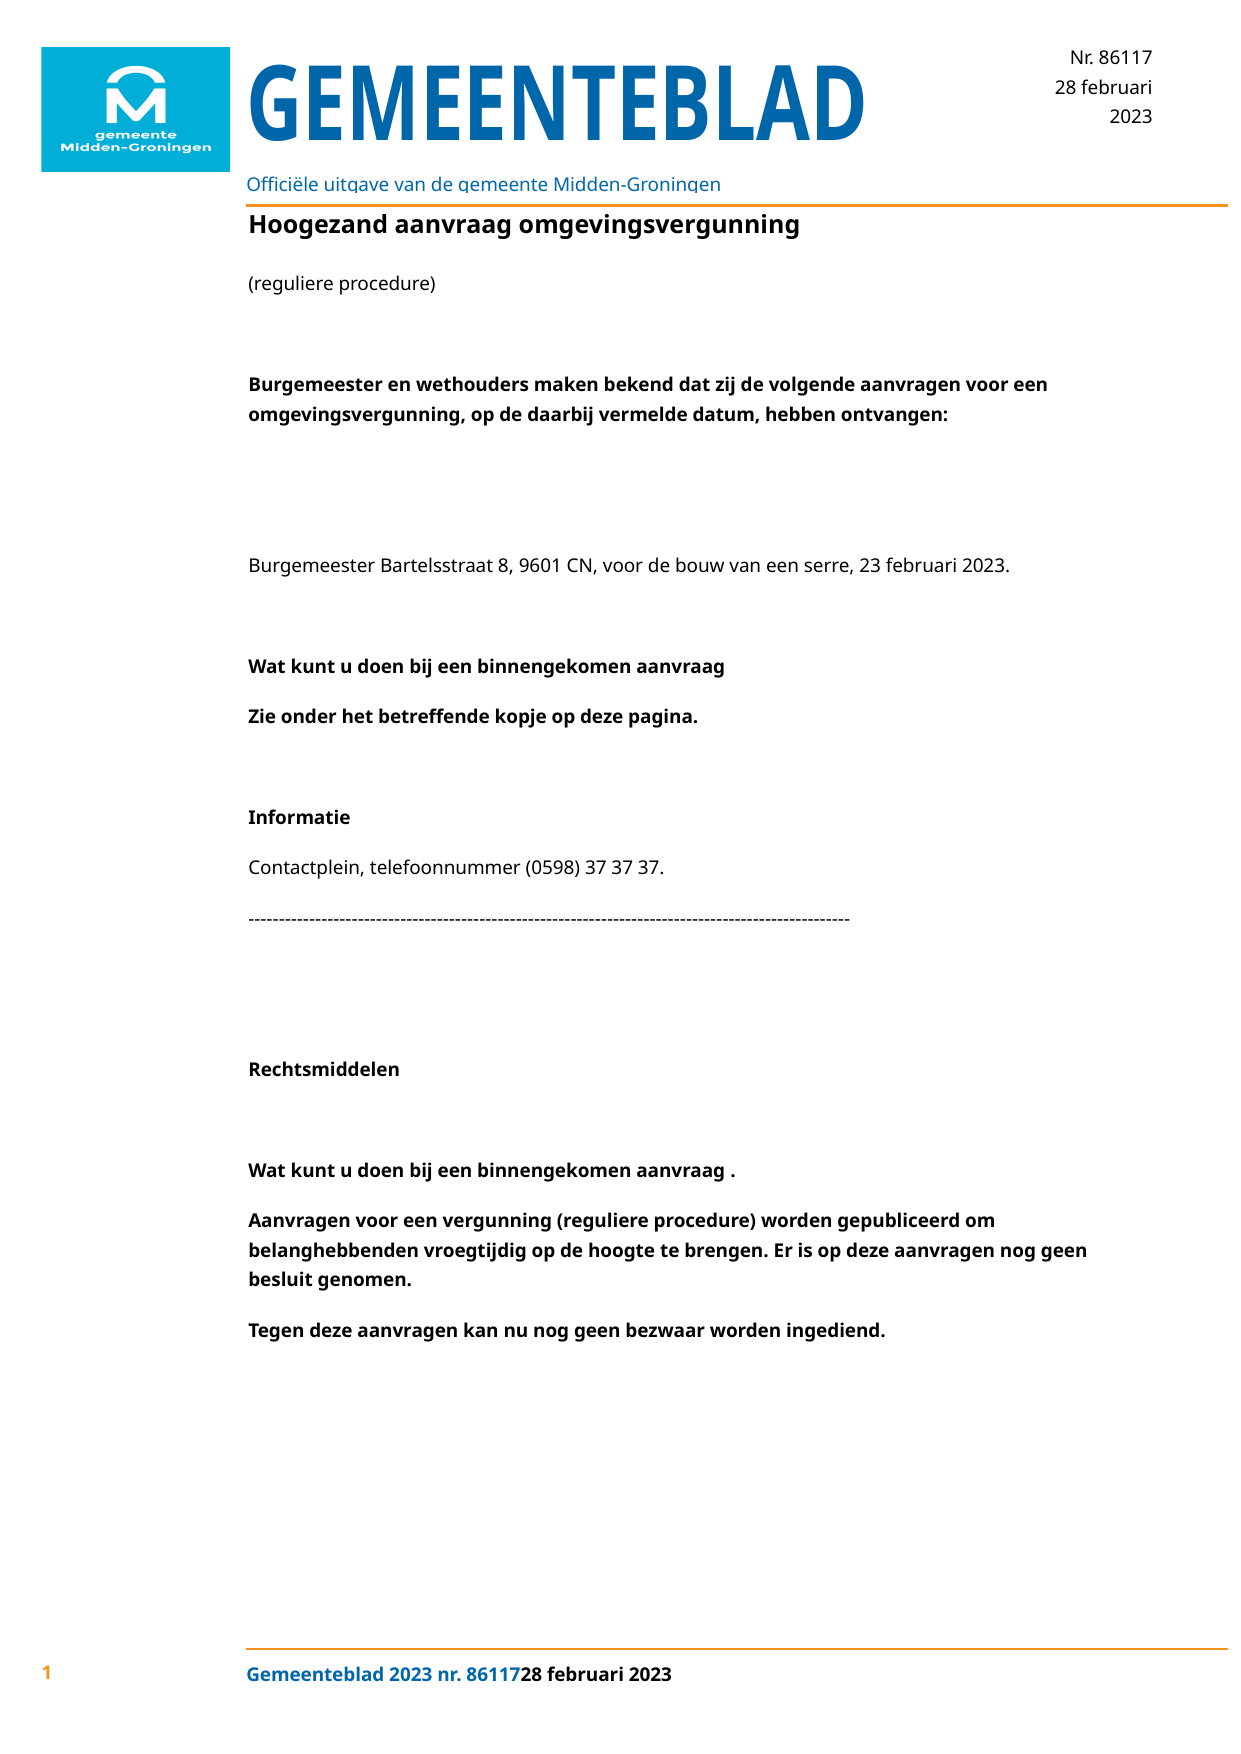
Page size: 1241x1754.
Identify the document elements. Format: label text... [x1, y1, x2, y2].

text --------------------------------------------------------------------------------------------------- [248, 905, 1152, 931]
text (reguliere procedure) [248, 270, 1152, 296]
text Hoogezand aanvraag omgevingsvergunning [248, 207, 1152, 241]
picture [184, 146, 190, 153]
picture [107, 89, 165, 122]
text Wat kunt u doen bij een binnengekomen aanvraag . [248, 1157, 1152, 1183]
text Contactplein, telefoonnummer (0598) 37 37 37. [248, 854, 1152, 880]
text Burgemeester en wethouders maken bekend dat zij de volgende aanvragen voor een omgevingsvergunning, op de daarbij vermelde datum, hebben ontvangen: [248, 371, 1152, 426]
text Burgemeester Bartelsstraat 8, 9601 CN, voor de bouw van een serre, 23 februari 2023. [248, 552, 1152, 578]
text Wat kunt u doen bij een binnengekomen aanvraag [248, 653, 1152, 678]
text Rechtsmiddelen [248, 1056, 1152, 1082]
text Zie onder het betreffende kopje op deze pagina. [248, 703, 1152, 729]
text Tegen deze aanvragen kan nu nog geen bezwaar worden ingediend. [248, 1317, 1152, 1343]
picture [108, 66, 164, 82]
text Aanvragen voor een vergunning (reguliere procedure) worden gepubliceerd om belanghebbenden vroegtijdig op de hoogte te brengen. Er is op deze aanvragen nog geen besluit genomen. [248, 1207, 1152, 1292]
text Informatie [248, 804, 1152, 830]
